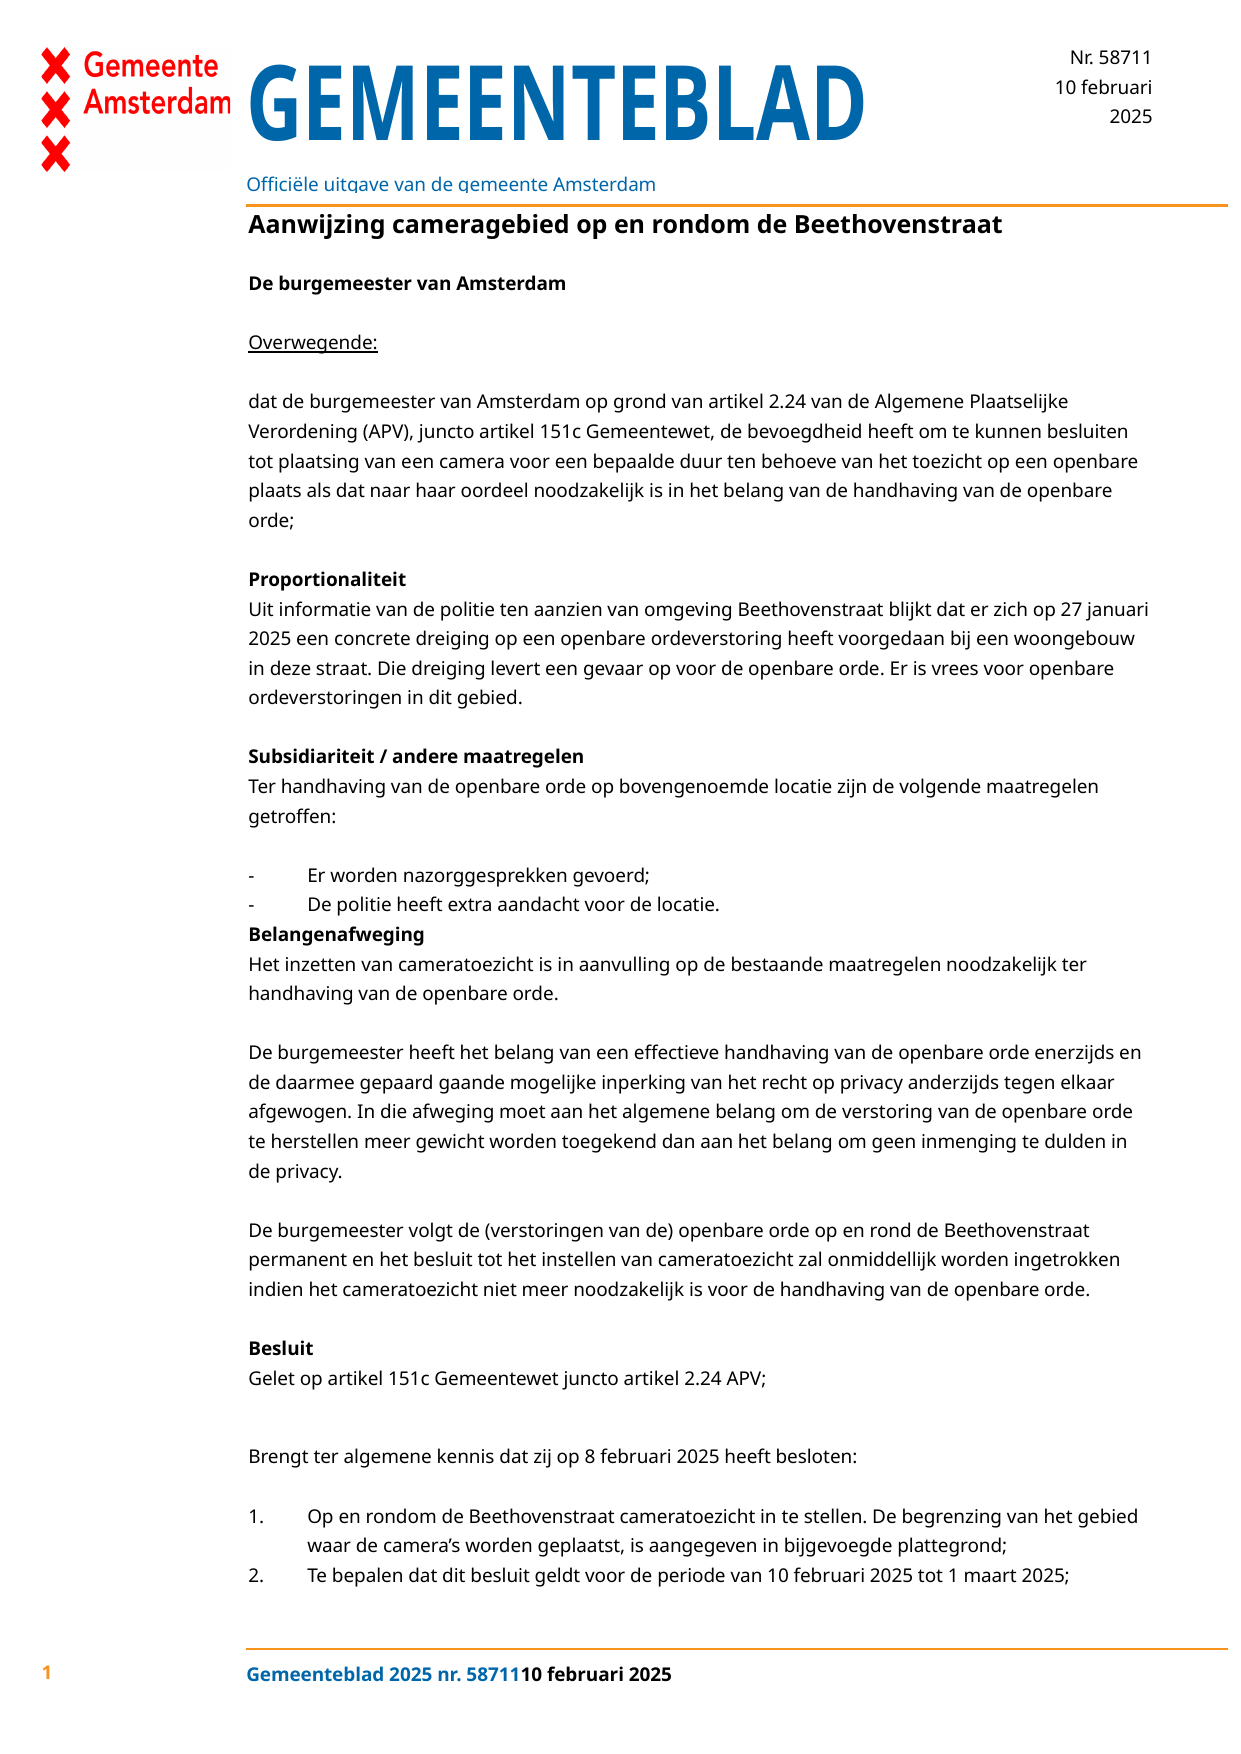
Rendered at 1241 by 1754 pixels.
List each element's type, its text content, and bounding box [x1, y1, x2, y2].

picture [41, 47, 231, 172]
text Aanwijzing cameragebied op en rondom de Beethovenstraat [248, 207, 1152, 241]
text Uit informatie van de politie ten aanzien van omgeving Beethovenstraat blijkt dat er zich op 27 januari 2025 een concrete dreiging op een openbare ordeverstoring heeft voorgedaan bij een woongebouw in deze straat. Die dreiging levert een gevaar op voor de openbare orde. Er is vrees voor openbare ordeverstoringen in dit gebied. [248, 596, 1152, 710]
list Op en rondom de Beethovenstraat cameratoezicht in te stellen. De begrenzing van het gebied waar de camera’s worden geplaatst, is aangegeven in bijgevoegde plattegrond; [248, 1503, 1152, 1558]
text De burgemeester volgt de (verstoringen van de) openbare orde op en rond de Beethovenstraat permanent en het besluit tot het instellen van cameratoezicht zal onmiddellijk worden ingetrokken indien het cameratoezicht niet meer noodzakelijk is voor de handhaving van de openbare orde. [248, 1217, 1152, 1302]
text Overwegende: [248, 329, 1152, 355]
text Besluit [248, 1335, 1152, 1361]
text Proportionaliteit [248, 566, 1152, 592]
text Brengt ter algemene kennis dat zij op 8 februari 2025 heeft besloten: [248, 1444, 1152, 1469]
text Ter handhaving van de openbare orde op bovengenoemde locatie zijn de volgende maatregelen getroffen: [248, 773, 1152, 828]
text De burgemeester van Amsterdam [248, 270, 1152, 296]
text dat de burgemeester van Amsterdam op grond van artikel 2.24 van de Algemene Plaatselijke Verordening (APV), juncto artikel 151c Gemeentewet, de bevoegdheid heeft om te kunnen besluiten tot plaatsing van een camera voor een bepaalde duur ten behoeve van het toezicht op een openbare plaats als dat naar haar oordeel noodzakelijk is in het belang van de handhaving van de openbare orde; [248, 389, 1152, 533]
text Subsidiariteit / andere maatregelen [248, 744, 1152, 769]
text De burgemeester heeft het belang van een effectieve handhaving van de openbare orde enerzijds en de daarmee gepaard gaande mogelijke inperking van het recht op privacy anderzijds tegen elkaar afgewogen. In die afweging moet aan het algemene belang om de verstoring van de openbare orde te herstellen meer gewicht worden toegekend dan aan het belang om geen inmenging te dulden in de privacy. [248, 1039, 1152, 1183]
text Gelet op artikel 151c Gemeentewet juncto artikel 2.24 APV; [248, 1365, 1152, 1391]
list De politie heeft extra aandacht voor de locatie. [248, 892, 1152, 917]
text Belangenafweging [248, 921, 1152, 947]
list Er worden nazorggesprekken gevoerd; [248, 862, 1152, 888]
text Het inzetten van cameratoezicht is in aanvulling op de bestaande maatregelen noodzakelijk ter handhaving van de openbare orde. [248, 951, 1152, 1006]
list Te bepalen dat dit besluit geldt voor de periode van 10 februari 2025 tot 1 maart 2025; [248, 1562, 1152, 1588]
